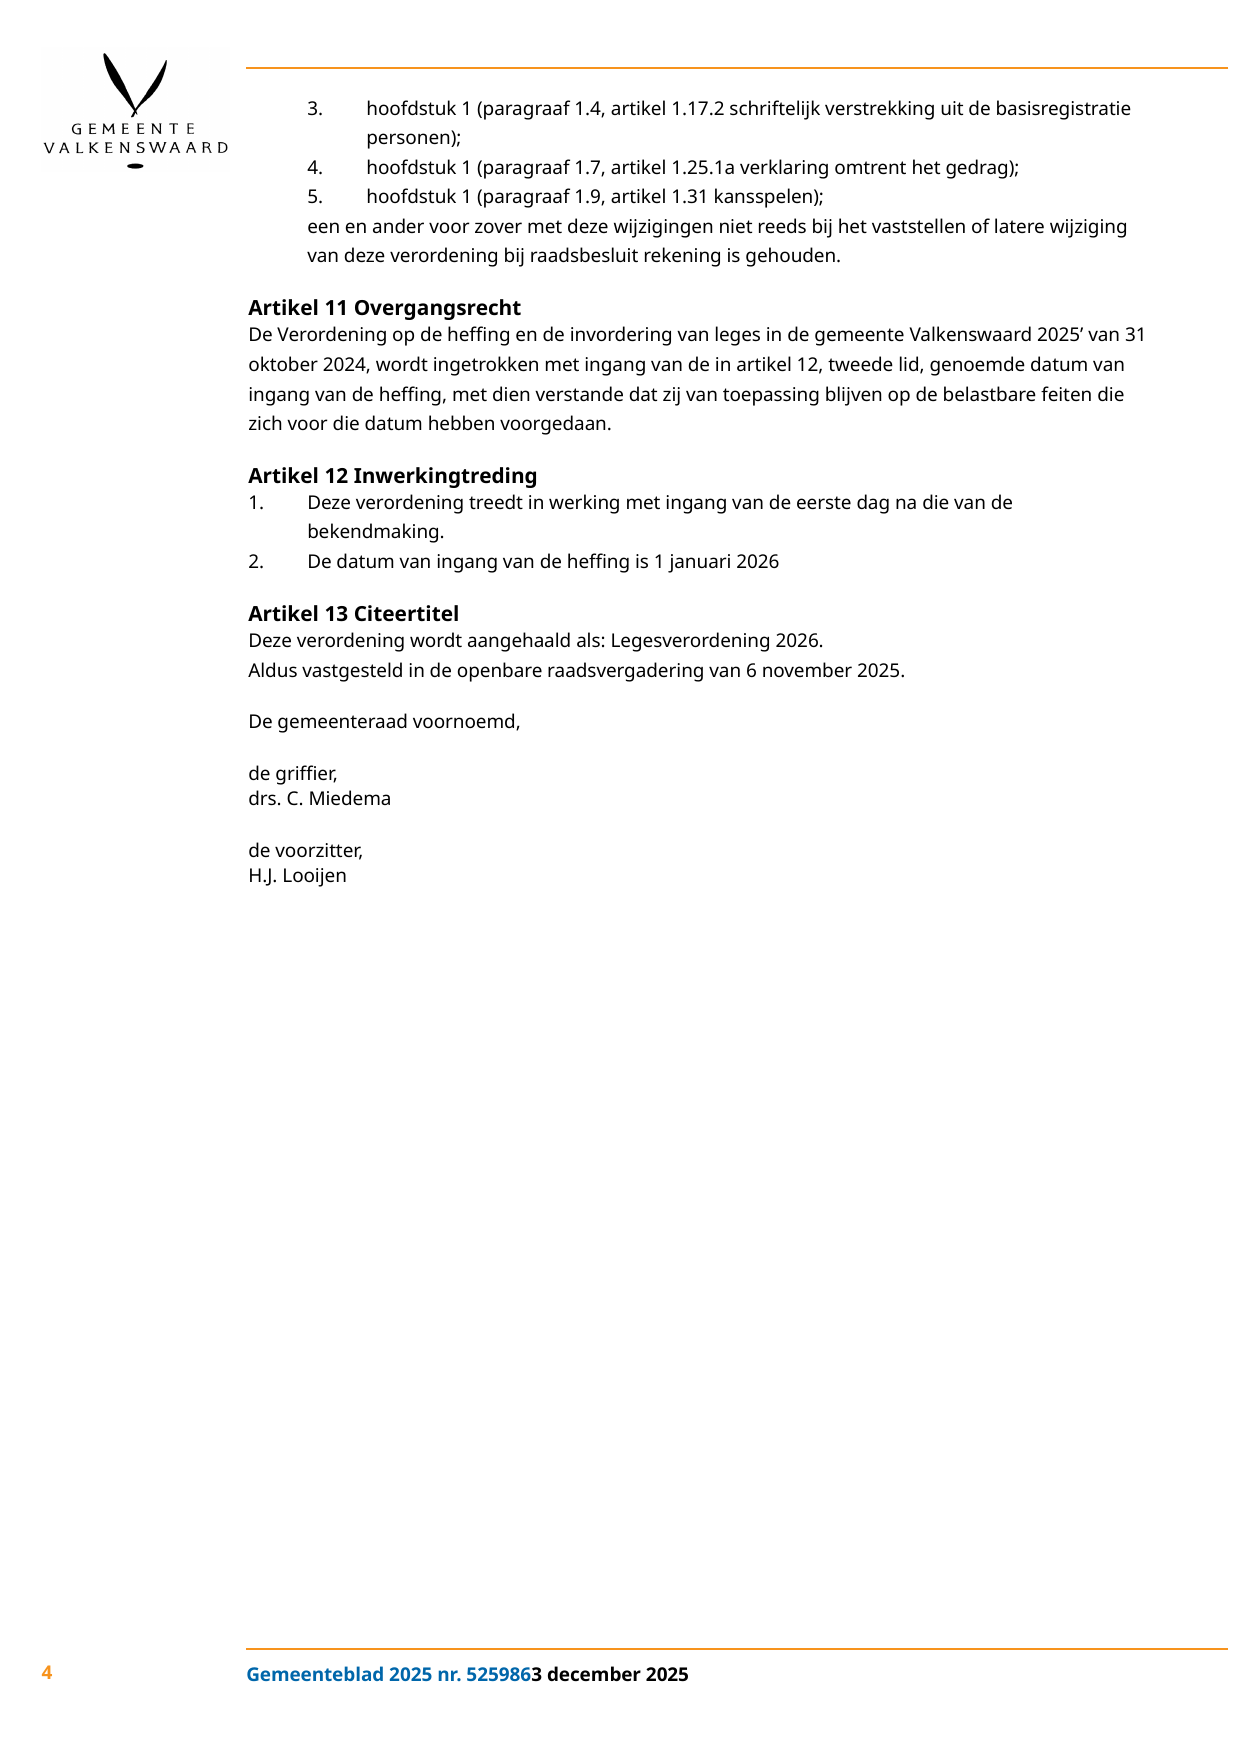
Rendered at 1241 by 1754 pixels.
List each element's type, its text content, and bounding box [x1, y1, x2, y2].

text Artikel 11 Overgangsrecht [248, 293, 1152, 322]
picture [41, 47, 231, 172]
text Deze verordening wordt aangehaald als: Legesverordening 2026. [248, 627, 1152, 653]
text Artikel 12 Inwerkingtreding [248, 461, 1152, 489]
text De Verordening op de heffing en de invordering van leges in de gemeente Valkenswaard 2025’ van 31 oktober 2024, wordt ingetrokken met ingang van de in artikel 12, tweede lid, genoemde datum van ingang van de heffing, met dien verstande dat zij van toepassing blijven op de belastbare feiten die zich voor die datum hebben voorgedaan. [248, 322, 1152, 436]
text drs. C. Miedema [248, 785, 1152, 811]
text H.J. Looijen [248, 863, 1152, 888]
text Aldus vastgesteld in de openbare raadsvergadering van 6 november 2025. [248, 657, 1152, 682]
list hoofdstuk 1 (paragraaf 1.9, artikel 1.31 kansspelen); [307, 183, 1152, 209]
list een en ander voor zover met deze wijzigingen niet reeds bij het vaststellen of latere wijziging van deze verordening bij raadsbesluit rekening is gehouden. [248, 213, 1152, 268]
list hoofdstuk 1 (paragraaf 1.7, artikel 1.25.1a verklaring omtrent het gedrag); [307, 154, 1152, 180]
list De datum van ingang van de heffing is 1 januari 2026 [248, 548, 1152, 574]
list hoofdstuk 1 (paragraaf 1.4, artikel 1.17.2 schriftelijk verstrekking uit de basisregistratie personen); [307, 95, 1152, 150]
text De gemeenteraad voornoemd, [248, 708, 1152, 734]
list Deze verordening treedt in werking met ingang van de eerste dag na die van de bekendmaking. [248, 489, 1152, 544]
text de griffier, [248, 760, 1152, 785]
text Artikel 13 Citeertitel [248, 599, 1152, 627]
text de voorzitter, [248, 837, 1152, 863]
